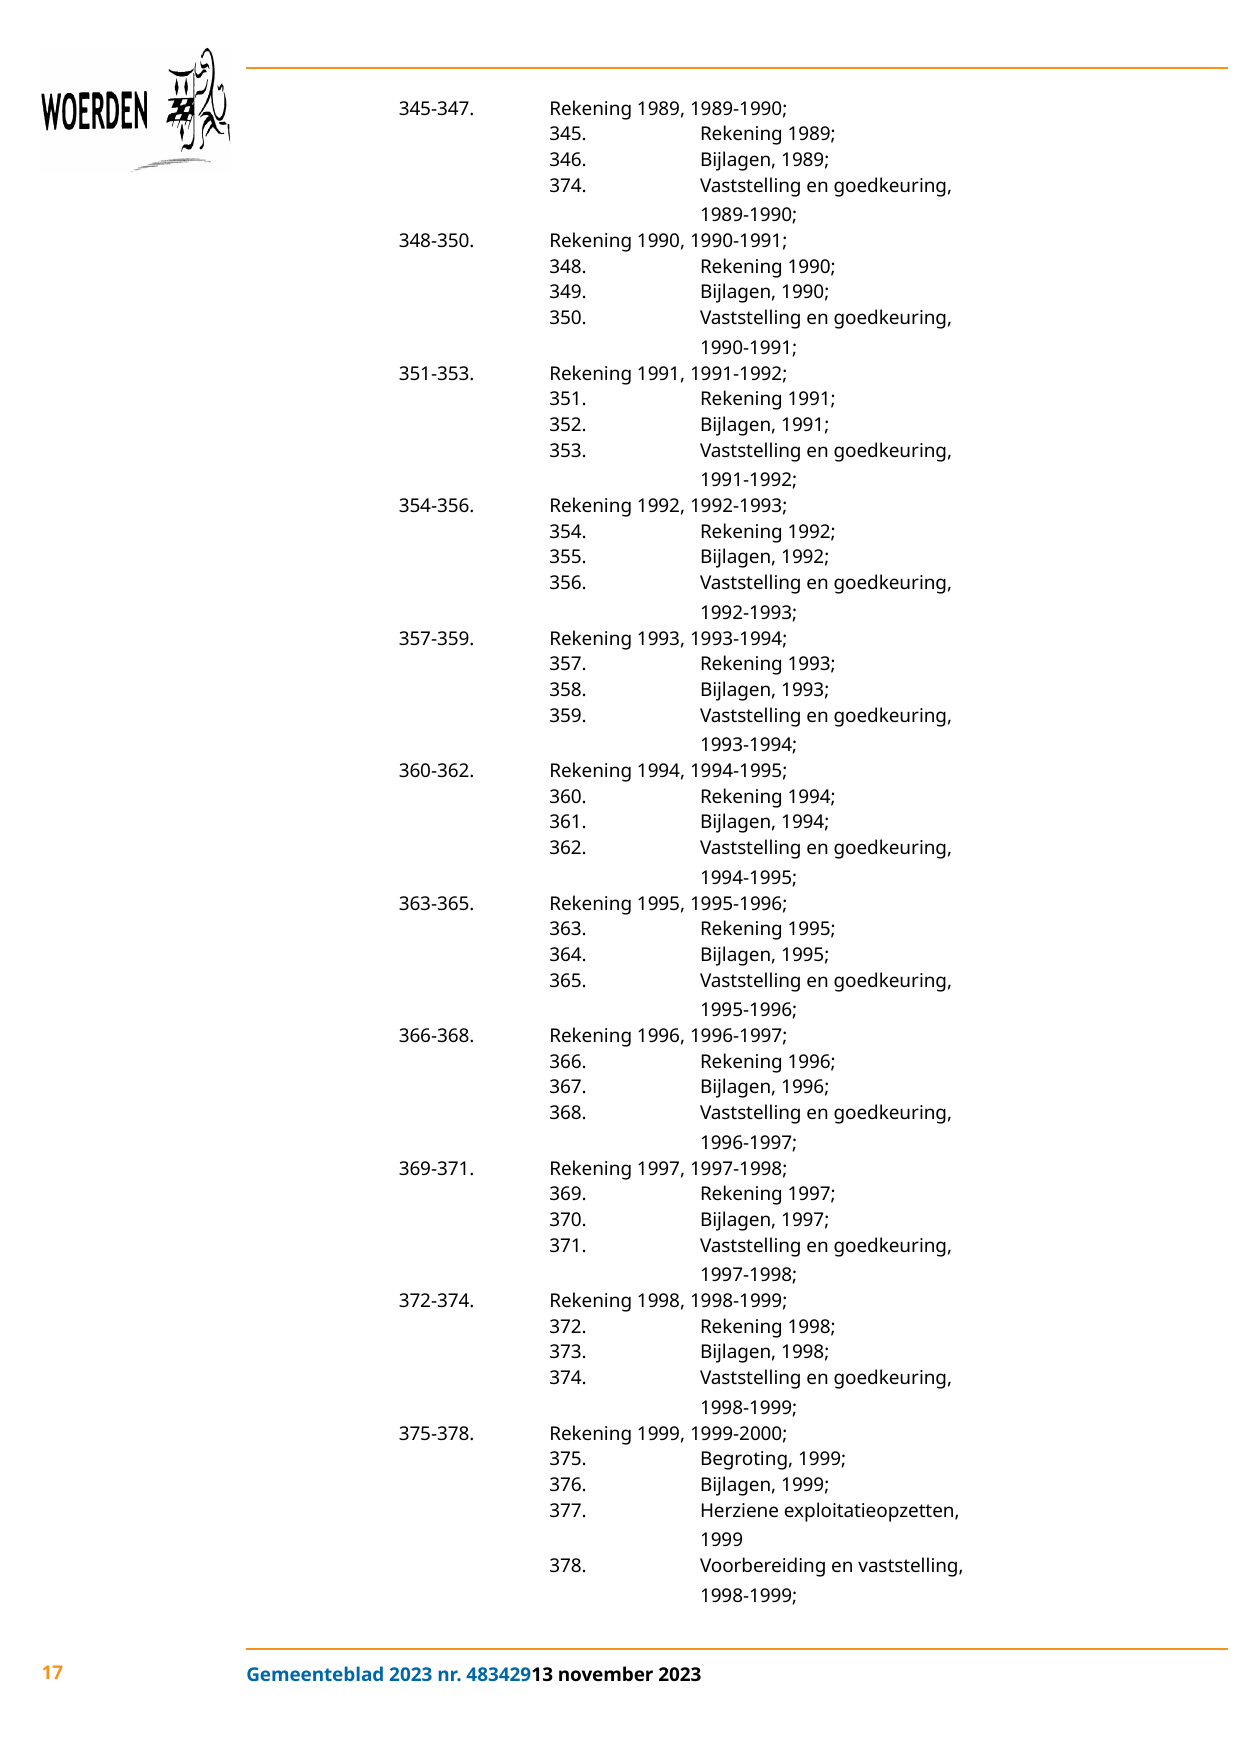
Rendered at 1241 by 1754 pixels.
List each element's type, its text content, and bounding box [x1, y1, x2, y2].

table_cell 375-378. [399, 1420, 549, 1446]
table_cell [399, 1339, 549, 1364]
table_cell 345-347. [399, 95, 549, 121]
picture [41, 47, 231, 172]
table_cell 372. [549, 1313, 700, 1339]
table_cell Rekening 1998, 1998-1999; [549, 1287, 1001, 1313]
table_cell [399, 253, 549, 279]
table_cell 360. [549, 783, 700, 809]
table_cell [399, 835, 549, 890]
table_cell 348-350. [399, 227, 549, 253]
table_cell [399, 146, 549, 172]
table_cell [399, 305, 549, 360]
table_header [248, 95, 398, 1608]
table_cell [399, 121, 549, 146]
table_cell Rekening 1995; [700, 916, 1001, 941]
table_cell 374. [549, 172, 700, 227]
table_cell 349. [549, 279, 700, 304]
table_cell 371. [549, 1232, 700, 1287]
table_cell Bijlagen, 1995; [700, 941, 1001, 967]
table_cell Bijlagen, 1990; [700, 279, 1001, 304]
table_cell 362. [549, 835, 700, 890]
table_cell Bijlagen, 1991; [700, 411, 1001, 437]
table_cell 368. [549, 1100, 700, 1155]
table_cell Bijlagen, 1994; [700, 809, 1001, 834]
table_cell Vaststelling en goedkeuring, 1994-1995; [700, 835, 1001, 890]
table_cell Rekening 1995, 1995-1996; [549, 890, 1001, 916]
table_cell Bijlagen, 1999; [700, 1471, 1001, 1497]
table_cell Rekening 1993; [700, 651, 1001, 676]
table_cell [399, 279, 549, 304]
table_cell Rekening 1989; [700, 121, 1001, 146]
table_cell 363-365. [399, 890, 549, 916]
table_cell Voorbereiding en vaststelling, 1998-1999; [700, 1552, 1001, 1608]
table_cell Bijlagen, 1996; [700, 1074, 1001, 1099]
table_cell 360-362. [399, 757, 549, 783]
table_cell 351. [549, 386, 700, 411]
table_cell Vaststelling en goedkeuring, 1993-1994; [700, 702, 1001, 757]
table_cell 378. [549, 1552, 700, 1608]
table_cell Vaststelling en goedkeuring, 1992-1993; [700, 570, 1001, 625]
table_cell 367. [549, 1074, 700, 1099]
table_cell Bijlagen, 1997; [700, 1206, 1001, 1232]
table_cell Rekening 1991, 1991-1992; [549, 360, 1001, 386]
table_cell 355. [549, 544, 700, 569]
table_cell Rekening 1996, 1996-1997; [549, 1022, 1001, 1048]
table_cell 366. [549, 1048, 700, 1074]
table_cell 346. [549, 146, 700, 172]
table_cell 350. [549, 305, 700, 360]
table_cell 358. [549, 676, 700, 702]
table_cell 361. [549, 809, 700, 834]
table_cell 345. [549, 121, 700, 146]
table_cell Rekening 1997, 1997-1998; [549, 1155, 1001, 1181]
table_cell [399, 1181, 549, 1206]
table_cell 354. [549, 518, 700, 544]
table_cell 363. [549, 916, 700, 941]
table_cell 359. [549, 702, 700, 757]
table_cell Bijlagen, 1993; [700, 676, 1001, 702]
table_cell 369. [549, 1181, 700, 1206]
table_cell Vaststelling en goedkeuring, 1996-1997; [700, 1100, 1001, 1155]
table_cell 348. [549, 253, 700, 279]
table_cell [399, 651, 549, 676]
table_cell Rekening 1994, 1994-1995; [549, 757, 1001, 783]
table_cell [399, 1313, 549, 1339]
table_cell 352. [549, 411, 700, 437]
table_header [1001, 95, 1152, 1608]
table_cell [399, 1471, 549, 1497]
table_cell [399, 544, 549, 569]
table_cell [399, 916, 549, 941]
table_cell 372-374. [399, 1287, 549, 1313]
table_cell Rekening 1997; [700, 1181, 1001, 1206]
table_cell 375. [549, 1446, 700, 1471]
table_cell 357. [549, 651, 700, 676]
table_cell Rekening 1996; [700, 1048, 1001, 1074]
table_cell 366-368. [399, 1022, 549, 1048]
table_cell [399, 967, 549, 1022]
table_cell Bijlagen, 1989; [700, 146, 1001, 172]
table_cell 356. [549, 570, 700, 625]
table_cell [399, 1074, 549, 1099]
table_cell Vaststelling en goedkeuring, 1995-1996; [700, 967, 1001, 1022]
table_cell Vaststelling en goedkeuring, 1991-1992; [700, 437, 1001, 492]
table_cell [399, 1100, 549, 1155]
table_cell [399, 1232, 549, 1287]
table_cell [399, 386, 549, 411]
table_cell Rekening 1998; [700, 1313, 1001, 1339]
table_cell 351-353. [399, 360, 549, 386]
table_cell Vaststelling en goedkeuring, 1990-1991; [700, 305, 1001, 360]
table_cell Herziene exploitatieopzetten, 1999 [700, 1497, 1001, 1552]
table_cell Bijlagen, 1998; [700, 1339, 1001, 1364]
table_cell [399, 783, 549, 809]
table_cell [399, 1365, 549, 1420]
table_cell Rekening 1992; [700, 518, 1001, 544]
table_cell 369-371. [399, 1155, 549, 1181]
table_cell 370. [549, 1206, 700, 1232]
table_cell [399, 1048, 549, 1074]
table_cell 373. [549, 1339, 700, 1364]
table_cell Rekening 1990; [700, 253, 1001, 279]
table_cell 364. [549, 941, 700, 967]
table_cell [399, 518, 549, 544]
table_cell [399, 941, 549, 967]
table_cell Vaststelling en goedkeuring, 1998-1999; [700, 1365, 1001, 1420]
table_cell [399, 1446, 549, 1471]
table_cell 357-359. [399, 625, 549, 651]
table_cell Vaststelling en goedkeuring, 1989-1990; [700, 172, 1001, 227]
table_cell Rekening 1992, 1992-1993; [549, 492, 1001, 518]
table_cell 377. [549, 1497, 700, 1552]
table_cell [399, 411, 549, 437]
table_cell Vaststelling en goedkeuring, 1997-1998; [700, 1232, 1001, 1287]
table_cell [399, 676, 549, 702]
table_cell [399, 172, 549, 227]
table_cell 374. [549, 1365, 700, 1420]
table_cell Rekening 1999, 1999-2000; [549, 1420, 1001, 1446]
table_cell 365. [549, 967, 700, 1022]
table_cell 354-356. [399, 492, 549, 518]
table_cell [399, 570, 549, 625]
table_cell Bijlagen, 1992; [700, 544, 1001, 569]
table_cell Rekening 1993, 1993-1994; [549, 625, 1001, 651]
table_cell Rekening 1994; [700, 783, 1001, 809]
table_cell 353. [549, 437, 700, 492]
table_cell Rekening 1989, 1989-1990; [549, 95, 1001, 121]
table_cell Begroting, 1999; [700, 1446, 1001, 1471]
table_cell [399, 1497, 549, 1552]
table_cell [399, 1206, 549, 1232]
table_cell Rekening 1991; [700, 386, 1001, 411]
table_cell 376. [549, 1471, 700, 1497]
table_cell [399, 1552, 549, 1608]
table_cell Rekening 1990, 1990-1991; [549, 227, 1001, 253]
table_cell [399, 437, 549, 492]
table_cell [399, 809, 549, 834]
table_cell [399, 702, 549, 757]
